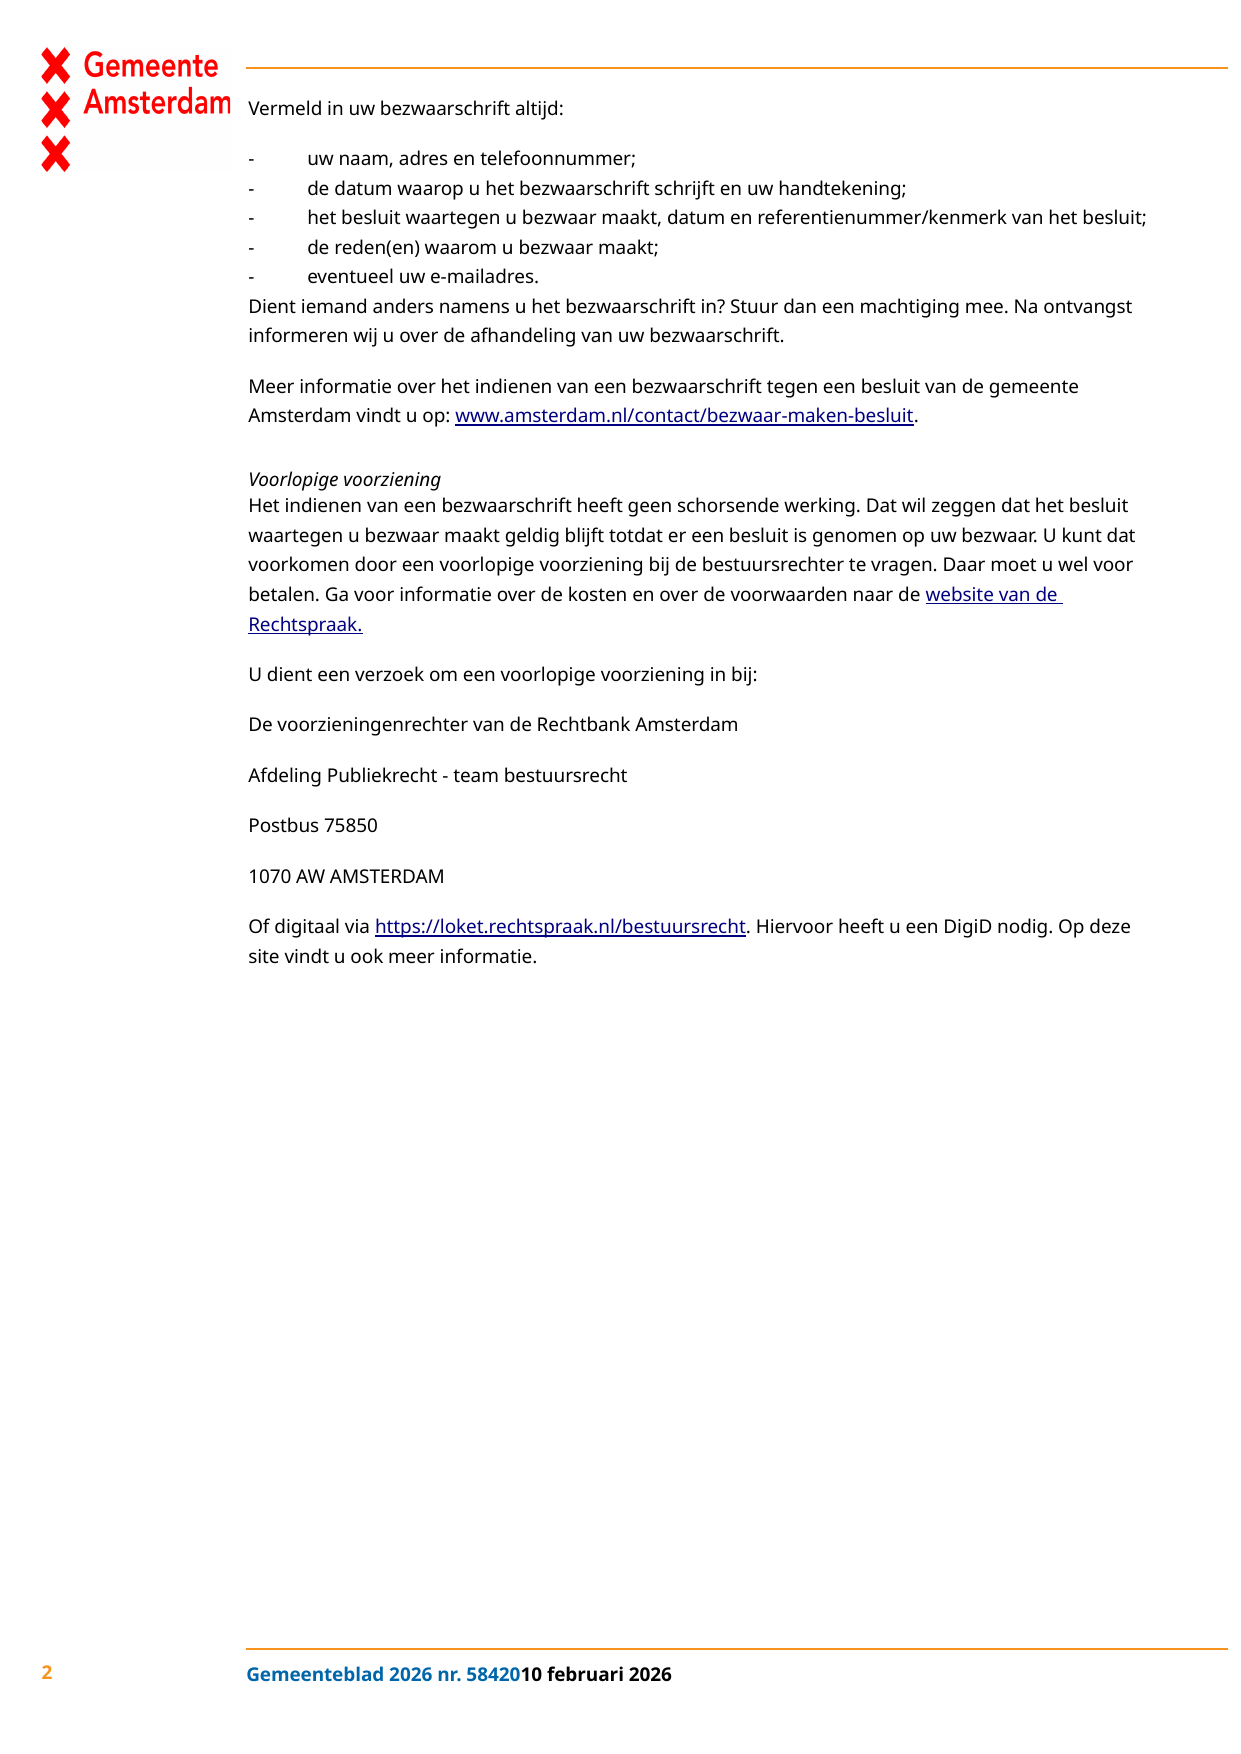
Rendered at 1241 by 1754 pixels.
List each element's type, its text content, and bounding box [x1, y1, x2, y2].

text Postbus 75850 [248, 812, 1152, 838]
list het besluit waartegen u bezwaar maakt, datum en referentienummer/kenmerk van het besluit; [248, 204, 1152, 230]
text Of digitaal via https://loket.rechtspraak.nl/bestuursrecht. Hiervoor heeft u een DigiD nodig. Op deze site vindt u ook meer informatie. [248, 913, 1152, 968]
list eventueel uw e-mailadres. [248, 263, 1152, 289]
text Meer informatie over het indienen van een bezwaarschrift tegen een besluit van de gemeente Amsterdam vindt u op: www.amsterdam.nl/contact/bezwaar-maken-besluit. [248, 373, 1152, 428]
text Het indienen van een bezwaarschrift heeft geen schorsende werking. Dat wil zeggen dat het besluit waartegen u bezwaar maakt geldig blijft totdat er een besluit is genomen op uw bezwaar. U kunt dat voorkomen door een voorlopige voorziening bij de bestuursrechter te vragen. Daar moet u wel voor betalen. Ga voor informatie over de kosten en over de voorwaarden naar de website van de Rechtspraak. [248, 492, 1152, 636]
text Dient iemand anders namens u het bezwaarschrift in? Stuur dan een machtiging mee. Na ontvangst informeren wij u over de afhandeling van uw bezwaarschrift. [248, 293, 1152, 348]
text Afdeling Publiekrecht - team bestuursrecht [248, 762, 1152, 788]
text Voorlopige voorziening [248, 467, 1152, 492]
list de reden(en) waarom u bezwaar maakt; [248, 234, 1152, 260]
list uw naam, adres en telefoonnummer; [248, 145, 1152, 171]
picture [41, 47, 231, 172]
list de datum waarop u het bezwaarschrift schrijft en uw handtekening; [248, 175, 1152, 201]
text Vermeld in uw bezwaarschrift altijd: [248, 95, 1152, 121]
text De voorzieningenrechter van de Rechtbank Amsterdam [248, 712, 1152, 737]
text U dient een verzoek om een voorlopige voorziening in bij: [248, 661, 1152, 687]
text 1070 AW AMSTERDAM [248, 863, 1152, 888]
